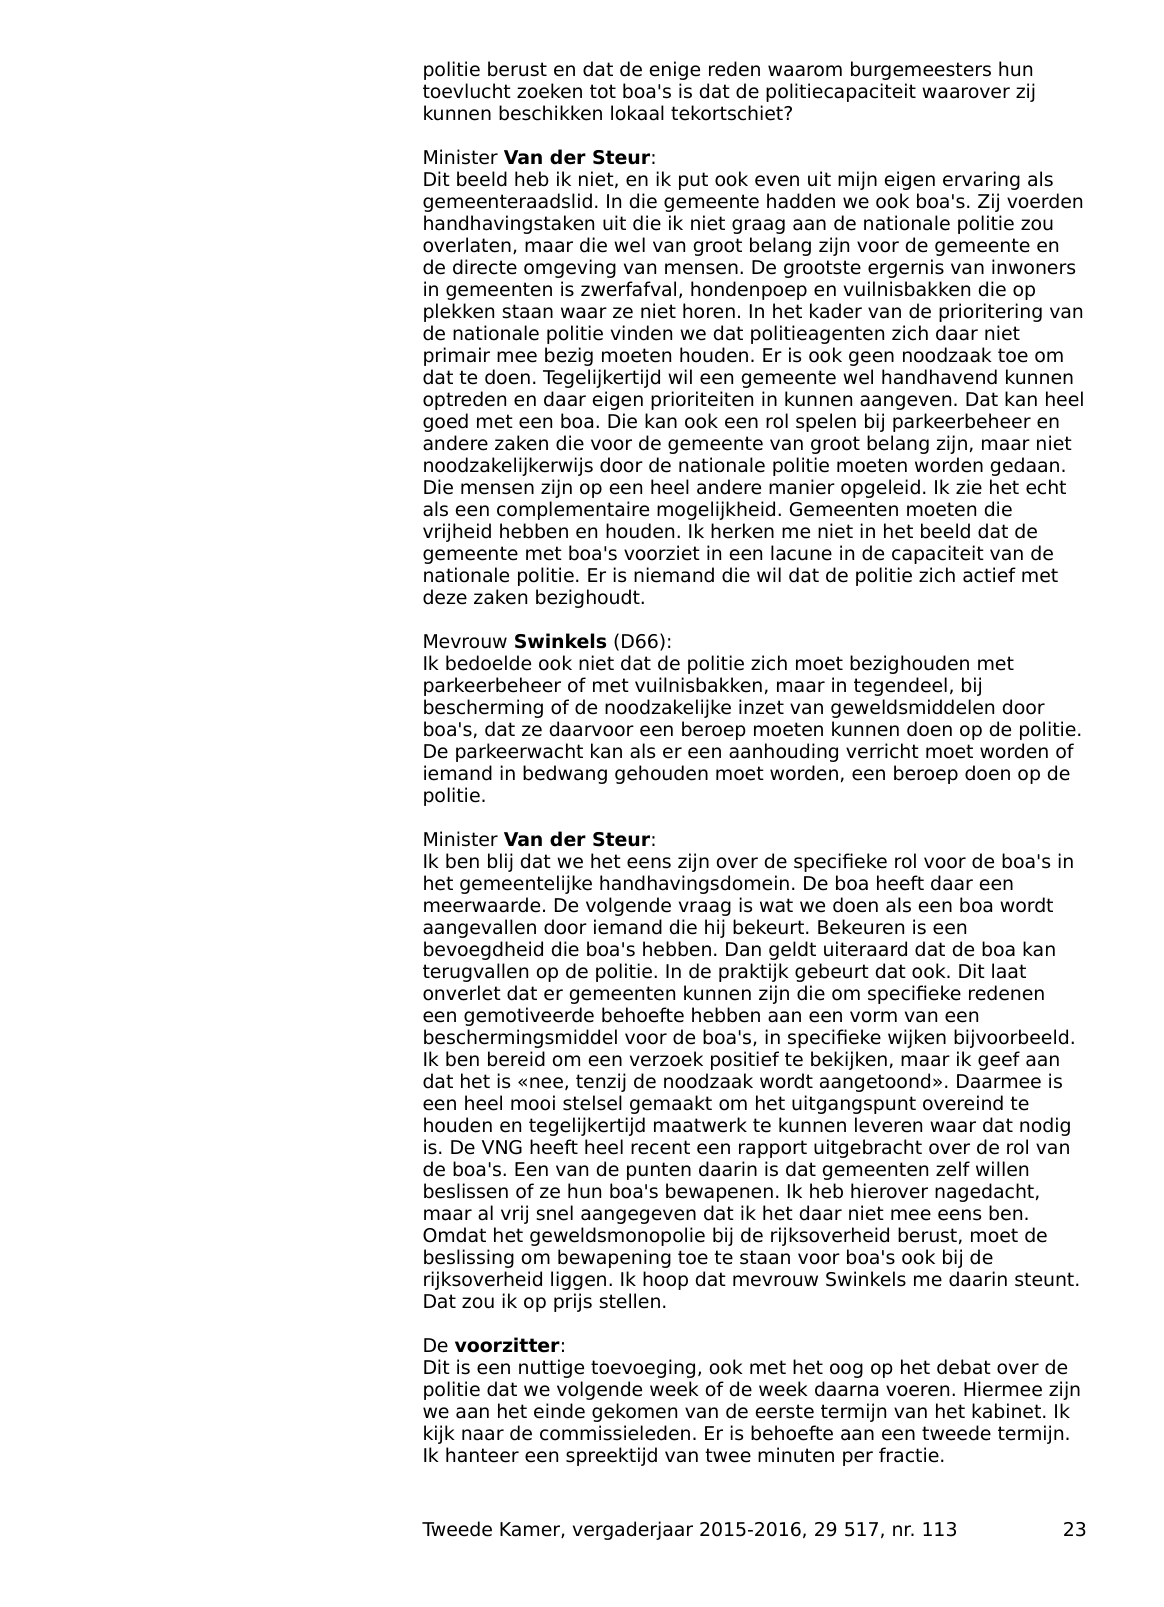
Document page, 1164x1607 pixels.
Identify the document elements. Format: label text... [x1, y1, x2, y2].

text Dit beeld heb ik niet, en ik put ook even uit mijn eigen ervaring als gemeenteraadslid. In die gemeente hadden we ook boa's. Zij voerden handhavingstaken uit die ik niet graag aan de nationale politie zou overlaten, maar die wel van groot belang zijn voor de gemeente en de directe omgeving van mensen. De grootste ergernis van inwoners in gemeenten is zwerfafval, hondenpoep en vuilnisbakken die op plekken staan waar ze niet horen. In het kader van de prioritering van de nationale politie vinden we dat politieagenten zich daar niet primair mee bezig moeten houden. Er is ook geen noodzaak toe om dat te doen. Tegelijkertijd wil een gemeente wel handhavend kunnen optreden en daar eigen prioriteiten in kunnen aangeven. Dat kan heel goed met een boa. Die kan ook een rol spelen bij parkeerbeheer en andere zaken die voor de gemeente van groot belang zijn, maar niet noodzakelijkerwijs door de nationale politie moeten worden gedaan. Die mensen zijn op een heel andere manier opgeleid. Ik zie het echt als een complementaire mogelijkheid. Gemeenten moeten die vrijheid hebben en houden. Ik herken me niet in het beeld dat de gemeente met boa's voorziet in een lacune in de capaciteit van de nationale politie. Er is niemand die wil dat de politie zich actief met deze zaken bezighoudt. [422, 169, 1087, 609]
text De voorzitter: [422, 1335, 1087, 1357]
text Minister Van der Steur: [422, 829, 1087, 851]
text Dit is een nuttige toevoeging, ook met het oog op het debat over de politie dat we volgende week of de week daarna voeren. Hiermee zijn we aan het einde gekomen van de eerste termijn van het kabinet. Ik kijk naar de commissieleden. Er is behoefte aan een tweede termijn. Ik hanteer een spreektijd van twee minuten per fractie. [422, 1357, 1087, 1467]
text Minister Van der Steur: [422, 147, 1087, 169]
text Ik bedoelde ook niet dat de politie zich moet bezighouden met parkeerbeheer of met vuilnisbakken, maar in tegendeel, bij bescherming of de noodzakelijke inzet van geweldsmiddelen door boa's, dat ze daarvoor een beroep moeten kunnen doen op de politie. De parkeerwacht kan als er een aanhouding verricht moet worden of iemand in bedwang gehouden moet worden, een beroep doen op de politie. [422, 653, 1087, 807]
text politie berust en dat de enige reden waarom burgemeesters hun toevlucht zoeken tot boa's is dat de politiecapaciteit waarover zij kunnen beschikken lokaal tekortschiet? [422, 59, 1087, 125]
text Mevrouw Swinkels (D66): [422, 631, 1087, 653]
text Ik ben blij dat we het eens zijn over de specifieke rol voor de boa's in het gemeentelijke handhavingsdomein. De boa heeft daar een meerwaarde. De volgende vraag is wat we doen als een boa wordt aangevallen door iemand die hij bekeurt. Bekeuren is een bevoegdheid die boa's hebben. Dan geldt uiteraard dat de boa kan terugvallen op de politie. In de praktijk gebeurt dat ook. Dit laat onverlet dat er gemeenten kunnen zijn die om specifieke redenen een gemotiveerde behoefte hebben aan een vorm van een beschermingsmiddel voor de boa's, in specifieke wijken bijvoorbeeld. Ik ben bereid om een verzoek positief te bekijken, maar ik geef aan dat het is «nee, tenzij de noodzaak wordt aangetoond». Daarmee is een heel mooi stelsel gemaakt om het uitgangspunt overeind te houden en tegelijkertijd maatwerk te kunnen leveren waar dat nodig is. De VNG heeft heel recent een rapport uitgebracht over de rol van de boa's. Een van de punten daarin is dat gemeenten zelf willen beslissen of ze hun boa's bewapenen. Ik heb hierover nagedacht, maar al vrij snel aangegeven dat ik het daar niet mee eens ben. Omdat het geweldsmonopolie bij de rijksoverheid berust, moet de beslissing om bewapening toe te staan voor boa's ook bij de rijksoverheid liggen. Ik hoop dat mevrouw Swinkels me daarin steunt. Dat zou ik op prijs stellen. [422, 851, 1087, 1312]
